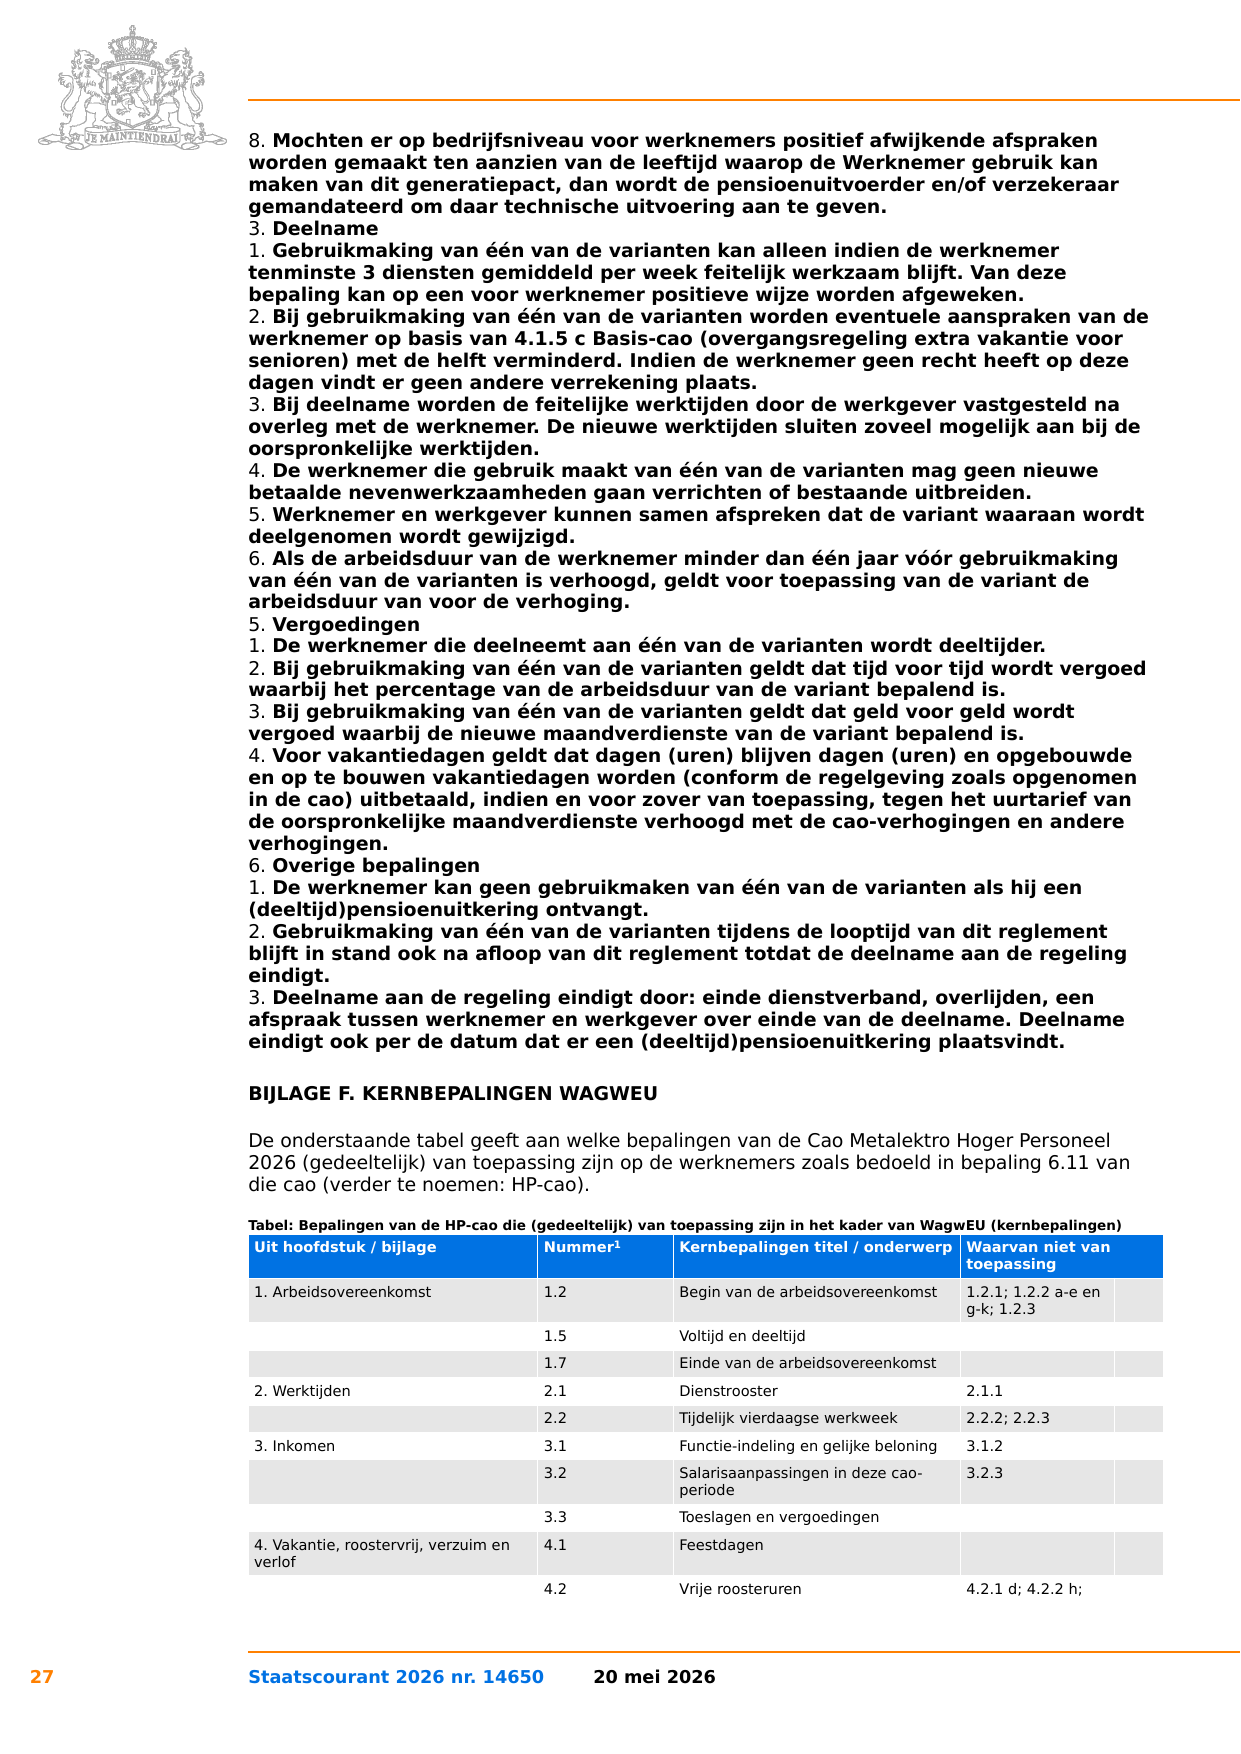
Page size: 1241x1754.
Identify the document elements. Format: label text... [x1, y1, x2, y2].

table_cell 4.2 [538, 1576, 673, 1603]
table_cell [249, 1576, 537, 1603]
text 2. Gebruikmaking van één van de varianten tijdens de looptijd van dit reglement blijft in stand ook na afloop van dit reglement totdat de deelname aan de regeling eindigt. [248, 921, 1163, 987]
table_cell [249, 1351, 537, 1377]
table_cell 1.2 [538, 1279, 673, 1322]
table_cell Voltijd en deeltijd [674, 1323, 960, 1350]
table_cell Toeslagen en vergoedingen [674, 1505, 960, 1531]
text 3. Bij deelname worden de feitelijke werktijden door de werkgever vastgesteld na overleg met de werknemer. De nieuwe werktijden sluiten zoveel mogelijk aan bij de oorspronkelijke werktijden. [248, 394, 1163, 459]
table_cell [249, 1460, 537, 1504]
table_cell 1.2.1; 1.2.2 a-e en g-k; 1.2.3 [961, 1279, 1114, 1322]
table_cell [1115, 1433, 1163, 1459]
text 3. Deelname [248, 218, 1163, 240]
table_cell Dienstrooster [674, 1378, 960, 1404]
picture [38, 25, 227, 150]
table_cell Salarisaanpassingen in deze cao-periode [674, 1460, 960, 1504]
text 8. Mochten er op bedrijfsniveau voor werknemers positief afwijkende afspraken worden gemaakt ten aanzien van de leeftijd waarop de Werknemer gebruik kan maken van dit generatiepact, dan wordt de pensioenuitvoerder en/of verzekeraar gemandateerd om daar technische uitvoering aan te geven. [248, 130, 1163, 218]
table_header Tabel: Bepalingen van de HP-cao die (gedeeltelijk) van toepassing zijn in het kader van WagwEU (kernbepalingen) [248, 1218, 1163, 1233]
table_cell [961, 1323, 1114, 1350]
table_cell 1.7 [538, 1351, 673, 1377]
table_cell 4.1 [538, 1532, 673, 1575]
table_cell 4.2.1 d; 4.2.2 h; [961, 1576, 1114, 1603]
table_cell 1. Arbeidsovereenkomst [249, 1279, 537, 1322]
subtitle BIJLAGE F. KERNBEPALINGEN WAGWEU [248, 1083, 1163, 1105]
text 3. Bij gebruikmaking van één van de varianten geldt dat geld voor geld wordt vergoed waarbij de nieuwe maandverdienste van de variant bepalend is. [248, 701, 1163, 745]
table_cell Vrije roosteruren [674, 1576, 960, 1603]
text 5. Werknemer en werkgever kunnen samen afspreken dat de variant waaraan wordt deelgenomen wordt gewijzigd. [248, 503, 1163, 547]
table_cell [1115, 1279, 1163, 1322]
text 4. Voor vakantiedagen geldt dat dagen (uren) blijven dagen (uren) en opgebouwde en op te bouwen vakantiedagen worden (conform de regelgeving zoals opgenomen in de cao) uitbetaald, indien en voor zover van toepassing, tegen het uurtarief van de oorspronkelijke maandverdienste verhoogd met de cao-verhogingen en andere verhogingen. [248, 745, 1163, 855]
text 6. Overige bepalingen [248, 855, 1163, 877]
table_cell 4. Vakantie, roostervrij, verzuim en verlof [249, 1532, 537, 1575]
table_cell Uit hoofdstuk / bijlage [249, 1235, 537, 1278]
table_cell 3.2.3 [961, 1460, 1114, 1504]
table_cell [1115, 1406, 1163, 1432]
table_cell [961, 1351, 1114, 1377]
table_cell [1115, 1351, 1163, 1377]
table_cell [961, 1505, 1114, 1531]
table_cell 3. Inkomen [249, 1433, 537, 1459]
table_cell 1.5 [538, 1323, 673, 1350]
table_cell Feestdagen [674, 1532, 960, 1575]
text 4. De werknemer die gebruik maakt van één van de varianten mag geen nieuwe betaalde nevenwerkzaamheden gaan verrichten of bestaande uitbreiden. [248, 459, 1163, 503]
table_cell Nummer1 [538, 1235, 673, 1278]
table_cell [249, 1406, 537, 1432]
text 1. De werknemer kan geen gebruikmaken van één van de varianten als hij een (deeltijd)pensioenuitkering ontvangt. [248, 877, 1163, 921]
table_cell Tijdelijk vierdaagse werkweek [674, 1406, 960, 1432]
table_cell 3.3 [538, 1505, 673, 1531]
table_cell 3.1.2 [961, 1433, 1114, 1459]
table_cell 3.1 [538, 1433, 673, 1459]
table_cell Waarvan niet van toepassing [961, 1235, 1163, 1278]
table_cell Functie-indeling en gelijke beloning [674, 1433, 960, 1459]
text 3. Deelname aan de regeling eindigt door: einde dienstverband, overlijden, een afspraak tussen werknemer en werkgever over einde van de deelname. Deelname eindigt ook per de datum dat er een (deeltijd)pensioenuitkering plaatsvindt. [248, 987, 1163, 1053]
table_cell [961, 1532, 1114, 1575]
table_cell [1115, 1532, 1163, 1575]
text 6. Als de arbeidsduur van de werknemer minder dan één jaar vóór gebruikmaking van één van de varianten is verhoogd, geldt voor toepassing van de variant de arbeidsduur van voor de verhoging. [248, 547, 1163, 613]
text 2. Bij gebruikmaking van één van de varianten worden eventuele aanspraken van de werknemer op basis van 4.1.5 c Basis-cao (overgangsregeling extra vakantie voor senioren) met de helft verminderd. Indien de werknemer geen recht heeft op deze dagen vindt er geen andere verrekening plaats. [248, 306, 1163, 394]
table_cell 2.1 [538, 1378, 673, 1404]
table_cell [249, 1505, 537, 1531]
text 1. Gebruikmaking van één van de varianten kan alleen indien de werknemer tenminste 3 diensten gemiddeld per week feitelijk werkzaam blijft. Van deze bepaling kan op een voor werknemer positieve wijze worden afgeweken. [248, 240, 1163, 306]
text 5. Vergoedingen [248, 613, 1163, 635]
table_cell [1115, 1378, 1163, 1404]
table_cell 2.1.1 [961, 1378, 1114, 1404]
table_cell [1115, 1460, 1163, 1504]
table_cell 2.2.2; 2.2.3 [961, 1406, 1114, 1432]
table_cell [1115, 1323, 1163, 1350]
table_cell 3.2 [538, 1460, 673, 1504]
text 2. Bij gebruikmaking van één van de varianten geldt dat tijd voor tijd wordt vergoed waarbij het percentage van de arbeidsduur van de variant bepalend is. [248, 657, 1163, 701]
table_cell 2.2 [538, 1406, 673, 1432]
text De onderstaande tabel geeft aan welke bepalingen van de Cao Metalektro Hoger Personeel 2026 (gedeeltelijk) van toepassing zijn op de werknemers zoals bedoeld in bepaling 6.11 van die cao (verder te noemen: HP-cao). [248, 1130, 1163, 1196]
table_cell Einde van de arbeidsovereenkomst [674, 1351, 960, 1377]
text 1. De werknemer die deelneemt aan één van de varianten wordt deeltijder. [248, 635, 1163, 657]
table_cell Begin van de arbeidsovereenkomst [674, 1279, 960, 1322]
table_cell [1115, 1505, 1163, 1531]
table_cell [249, 1323, 537, 1350]
table_cell [1115, 1576, 1163, 1603]
table_cell Kernbepalingen titel / onderwerp [674, 1235, 960, 1278]
table_cell 2. Werktijden [249, 1378, 537, 1404]
